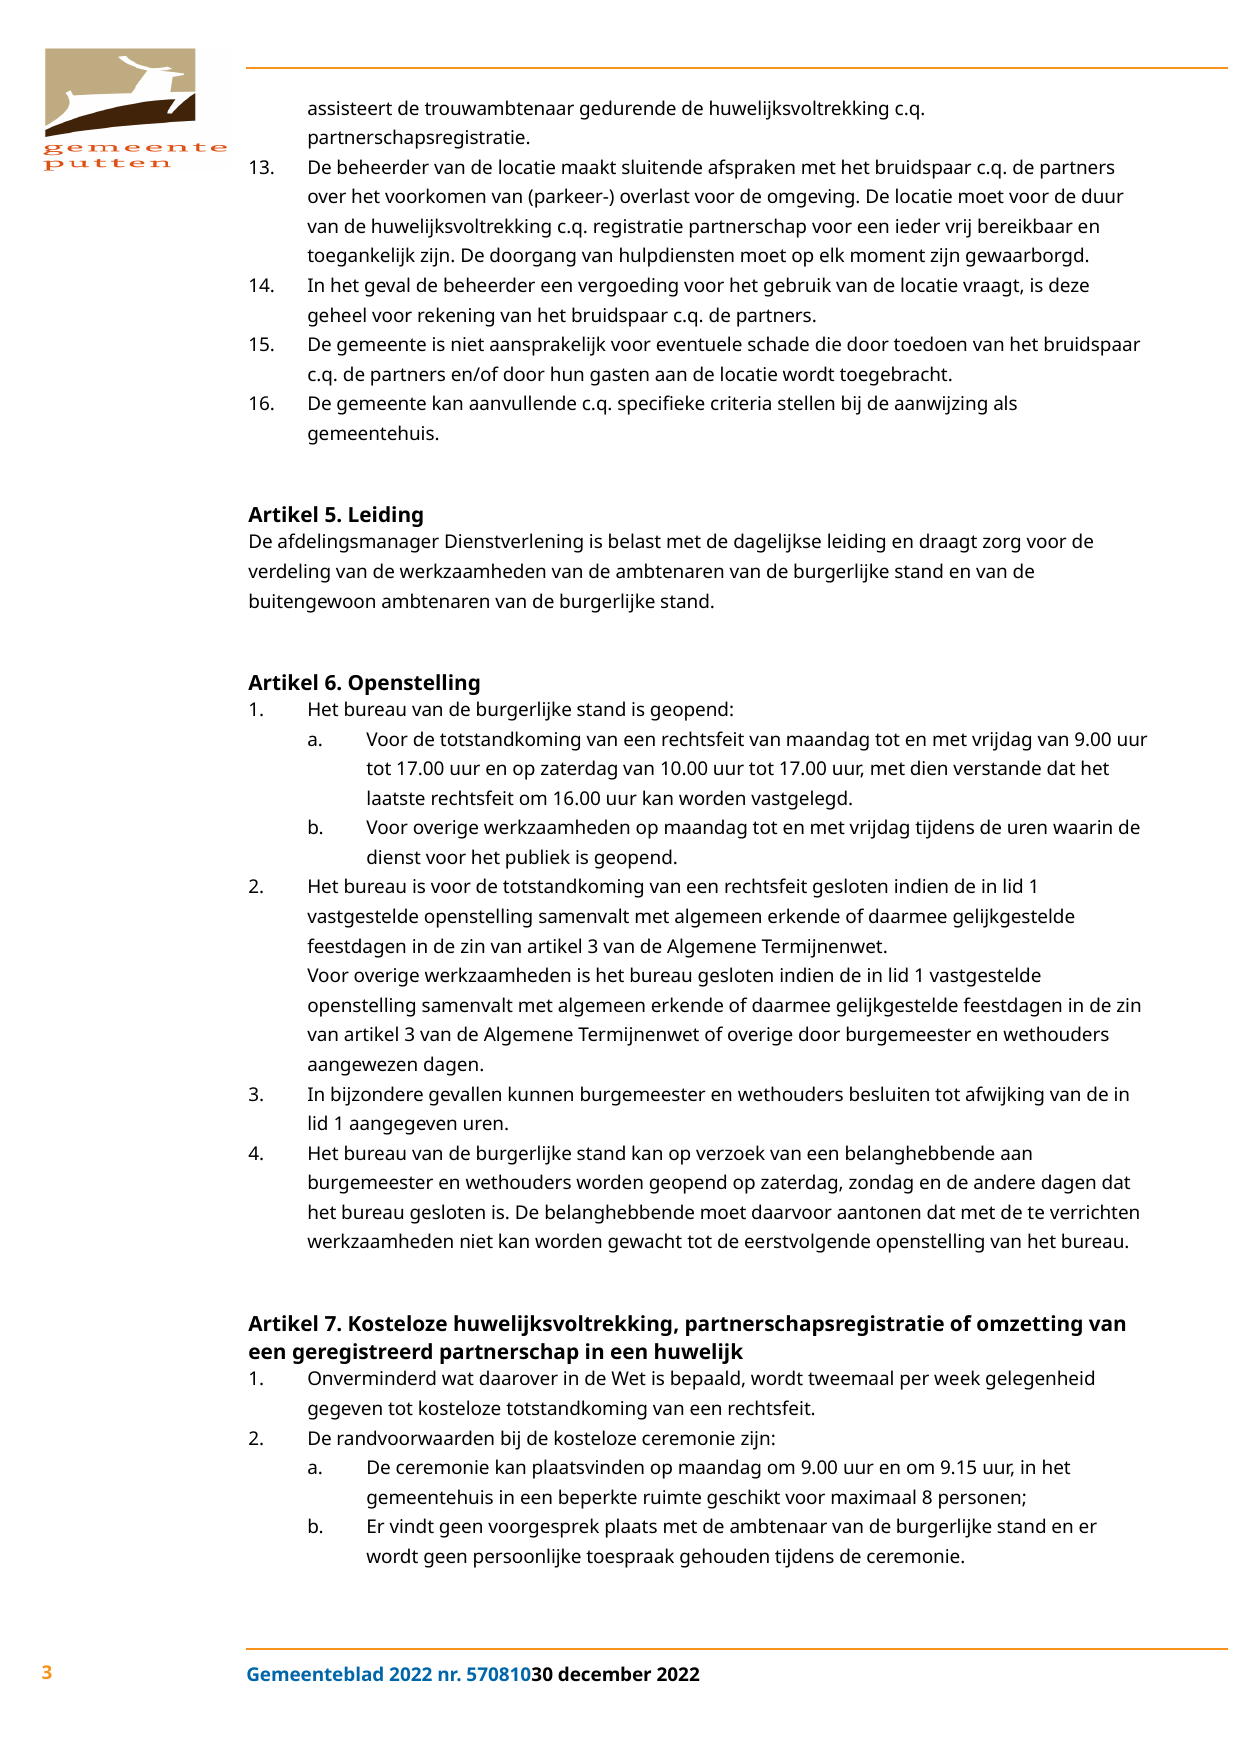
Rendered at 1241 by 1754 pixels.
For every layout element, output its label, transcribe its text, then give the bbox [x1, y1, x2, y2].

list In het geval de beheerder een vergoeding voor het gebruik van de locatie vraagt, is deze geheel voor rekening van het bruidspaar c.q. de partners. [248, 272, 1152, 328]
list De gemeente kan aanvullende c.q. specifieke criteria stellen bij de aanwijzing als gemeentehuis. [248, 391, 1152, 446]
list Er vindt geen voorgesprek plaats met de ambtenaar van de burgerlijke stand en er wordt geen persoonlijke toespraak gehouden tijdens de ceremonie. [307, 1513, 1152, 1569]
picture [41, 47, 231, 172]
text Artikel 7. Kosteloze huwelijksvoltrekking, partnerschapsregistratie of omzetting van een geregistreerd partnerschap in een huwelijk [248, 1309, 1152, 1366]
text Artikel 6. Openstelling [248, 668, 1152, 696]
list De gemeente is niet aansprakelijk voor eventuele schade die door toedoen van het bruidspaar c.q. de partners en/of door hun gasten aan de locatie wordt toegebracht. [248, 331, 1152, 387]
list In bijzondere gevallen kunnen burgemeester en wethouders besluiten tot afwijking van de in lid 1 aangegeven uren. [248, 1081, 1152, 1136]
list De randvoorwaarden bij de kosteloze ceremonie zijn: [248, 1425, 1152, 1451]
list Voor overige werkzaamheden op maandag tot en met vrijdag tijdens de uren waarin de dienst voor het publiek is geopend. [307, 814, 1152, 870]
list assisteert de trouwambtenaar gedurende de huwelijksvoltrekking c.q. partnerschapsregistratie. [248, 95, 1152, 150]
text Artikel 5. Leiding [248, 500, 1152, 529]
list De ceremonie kan plaatsvinden op maandag om 9.00 uur en om 9.15 uur, in het gemeentehuis in een beperkte ruimte geschikt voor maximaal 8 personen; [307, 1454, 1152, 1510]
text De afdelingsmanager Dienstverlening is belast met de dagelijkse leiding en draagt zorg voor de verdeling van de werkzaamheden van de ambtenaren van de burgerlijke stand en van de buitengewoon ambtenaren van de burgerlijke stand. [248, 529, 1152, 613]
list Het bureau is voor de totstandkoming van een rechtsfeit gesloten indien de in lid 1 vastgestelde openstelling samenvalt met algemeen erkende of daarmee gelijkgestelde feestdagen in de zin van artikel 3 van de Algemene Termijnenwet. [248, 874, 1152, 959]
list Voor de totstandkoming van een rechtsfeit van maandag tot en met vrijdag van 9.00 uur tot 17.00 uur en op zaterdag van 10.00 uur tot 17.00 uur, met dien verstande dat het laatste rechtsfeit om 16.00 uur kan worden vastgelegd. [307, 726, 1152, 811]
list Onverminderd wat daarover in de Wet is bepaald, wordt tweemaal per week gelegenheid gegeven tot kosteloze totstandkoming van een rechtsfeit. [248, 1366, 1152, 1421]
list De beheerder van de locatie maakt sluitende afspraken met het bruidspaar c.q. de partners over het voorkomen van (parkeer-) overlast voor de omgeving. De locatie moet voor de duur van de huwelijksvoltrekking c.q. registratie partnerschap voor een ieder vrij bereikbaar en toegankelijk zijn. De doorgang van hulpdiensten moet op elk moment zijn gewaarborgd. [248, 154, 1152, 268]
list Het bureau van de burgerlijke stand is geopend: [248, 696, 1152, 722]
list Het bureau van de burgerlijke stand kan op verzoek van een belanghebbende aan burgemeester en wethouders worden geopend op zaterdag, zondag en de andere dagen dat het bureau gesloten is. De belanghebbende moet daarvoor aantonen dat met de te verrichten werkzaamheden niet kan worden gewacht tot de eerstvolgende openstelling van het bureau. [248, 1140, 1152, 1254]
list Voor overige werkzaamheden is het bureau gesloten indien de in lid 1 vastgestelde openstelling samenvalt met algemeen erkende of daarmee gelijkgestelde feestdagen in de zin van artikel 3 van de Algemene Termijnenwet of overige door burgemeester en wethouders aangewezen dagen. [248, 962, 1152, 1077]
